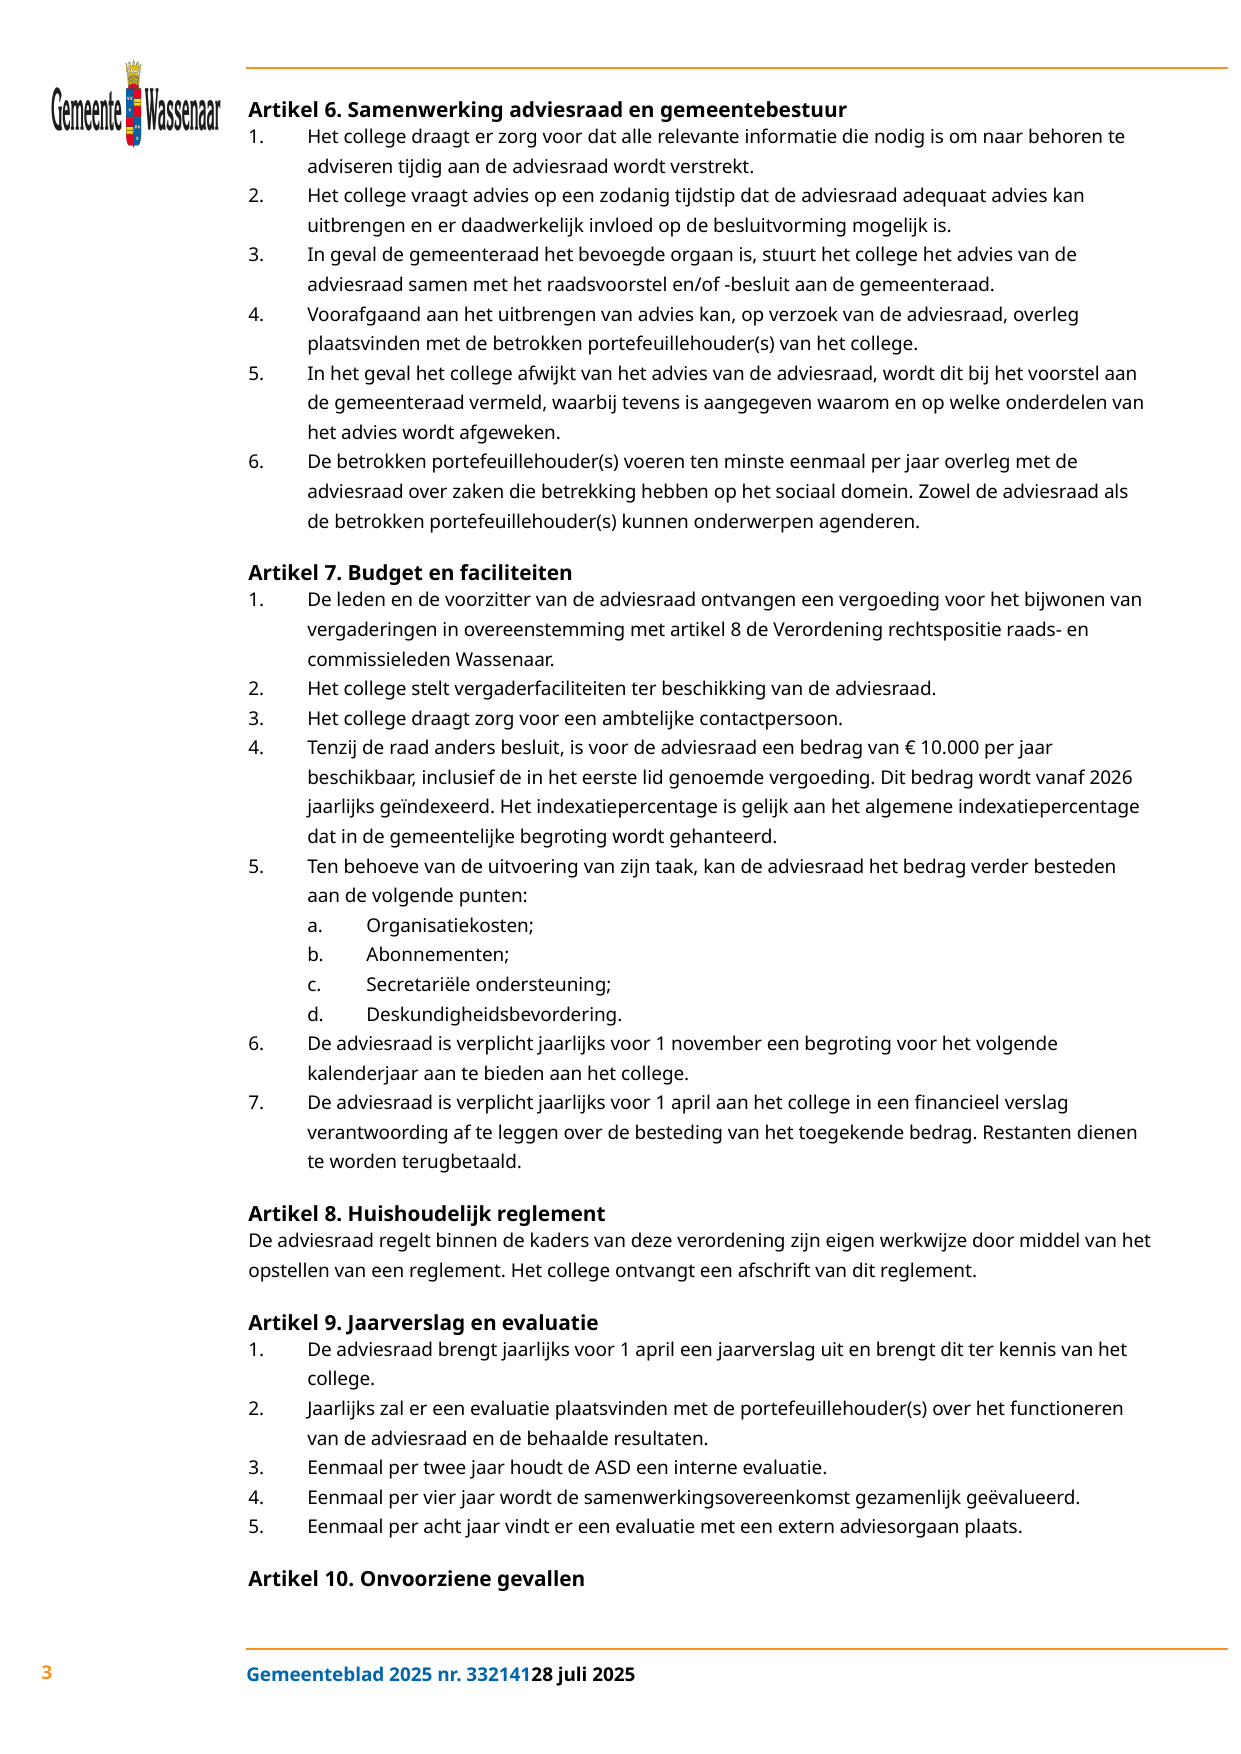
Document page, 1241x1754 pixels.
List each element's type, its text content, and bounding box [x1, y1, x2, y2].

list De adviesraad is verplicht jaarlijks voor 1 november een begroting voor het volgende kalenderjaar aan te bieden aan het college. [248, 1030, 1152, 1086]
picture [41, 47, 231, 172]
list Jaarlijks zal er een evaluatie plaatsvinden met de portefeuillehouder(s) over het functioneren van de adviesraad en de behaalde resultaten. [248, 1395, 1152, 1451]
list De adviesraad is verplicht jaarlijks voor 1 april aan het college in een financieel verslag verantwoording af te leggen over de besteding van het toegekende bedrag. Restanten dienen te worden terugbetaald. [248, 1089, 1152, 1174]
list Tenzij de raad anders besluit, is voor de adviesraad een bedrag van € 10.000 per jaar beschikbaar, inclusief de in het eerste lid genoemde vergoeding. Dit bedrag wordt vanaf 2026 jaarlijks geïndexeerd. Het indexatiepercentage is gelijk aan het algemene indexatiepercentage dat in de gemeentelijke begroting wordt gehanteerd. [248, 734, 1152, 849]
text De adviesraad regelt binnen de kaders van deze verordening zijn eigen werkwijze door middel van het opstellen van een reglement. Het college ontvangt een afschrift van dit reglement. [248, 1228, 1152, 1283]
list In het geval het college afwijkt van het advies van de adviesraad, wordt dit bij het voorstel aan de gemeenteraad vermeld, waarbij tevens is aangegeven waarom en op welke onderdelen van het advies wordt afgeweken. [248, 360, 1152, 445]
list De leden en de voorzitter van de adviesraad ontvangen een vergoeding voor het bijwonen van vergaderingen in overeenstemming met artikel 8 de Verordening rechtspositie raads- en commissieleden Wassenaar. [248, 587, 1152, 672]
list Secretariële ondersteuning; [307, 971, 1152, 997]
list Het college vraagt advies op een zodanig tijdstip dat de adviesraad adequaat advies kan uitbrengen en er daadwerkelijk invloed op de besluitvorming mogelijk is. [248, 182, 1152, 238]
list Eenmaal per vier jaar wordt de samenwerkingsovereenkomst gezamenlijk geëvalueerd. [248, 1484, 1152, 1510]
list Organisatiekosten; [307, 912, 1152, 938]
text Artikel 6. Samenwerking adviesraad en gemeentebestuur [248, 95, 1152, 123]
list Ten behoeve van de uitvoering van zijn taak, kan de adviesraad het bedrag verder besteden aan de volgende punten: [248, 853, 1152, 908]
text Artikel 7. Budget en faciliteiten [248, 558, 1152, 587]
list Deskundigheidsbevordering. [307, 1001, 1152, 1027]
list Het college draagt zorg voor een ambtelijke contactpersoon. [248, 705, 1152, 731]
text Artikel 10. Onvoorziene gevallen [248, 1564, 1152, 1592]
list Abonnementen; [307, 942, 1152, 967]
list Eenmaal per twee jaar houdt de ASD een interne evaluatie. [248, 1454, 1152, 1480]
list Voorafgaand aan het uitbrengen van advies kan, op verzoek van de adviesraad, overleg plaatsvinden met de betrokken portefeuillehouder(s) van het college. [248, 301, 1152, 356]
list De adviesraad brengt jaarlijks voor 1 april een jaarverslag uit en brengt dit ter kennis van het college. [248, 1336, 1152, 1391]
list Het college draagt er zorg voor dat alle relevante informatie die nodig is om naar behoren te adviseren tijdig aan de adviesraad wordt verstrekt. [248, 123, 1152, 178]
list Het college stelt vergaderfaciliteiten ter beschikking van de adviesraad. [248, 675, 1152, 701]
list De betrokken portefeuillehouder(s) voeren ten minste eenmaal per jaar overleg met de adviesraad over zaken die betrekking hebben op het sociaal domein. Zowel de adviesraad als de betrokken portefeuillehouder(s) kunnen onderwerpen agenderen. [248, 449, 1152, 533]
list In geval de gemeenteraad het bevoegde orgaan is, stuurt het college het advies van de adviesraad samen met het raadsvoorstel en/of -besluit aan de gemeenteraad. [248, 242, 1152, 297]
text Artikel 9. Jaarverslag en evaluatie [248, 1308, 1152, 1336]
text Artikel 8. Huishoudelijk reglement [248, 1199, 1152, 1228]
list Eenmaal per acht jaar vindt er een evaluatie met een extern adviesorgaan plaats. [248, 1513, 1152, 1539]
